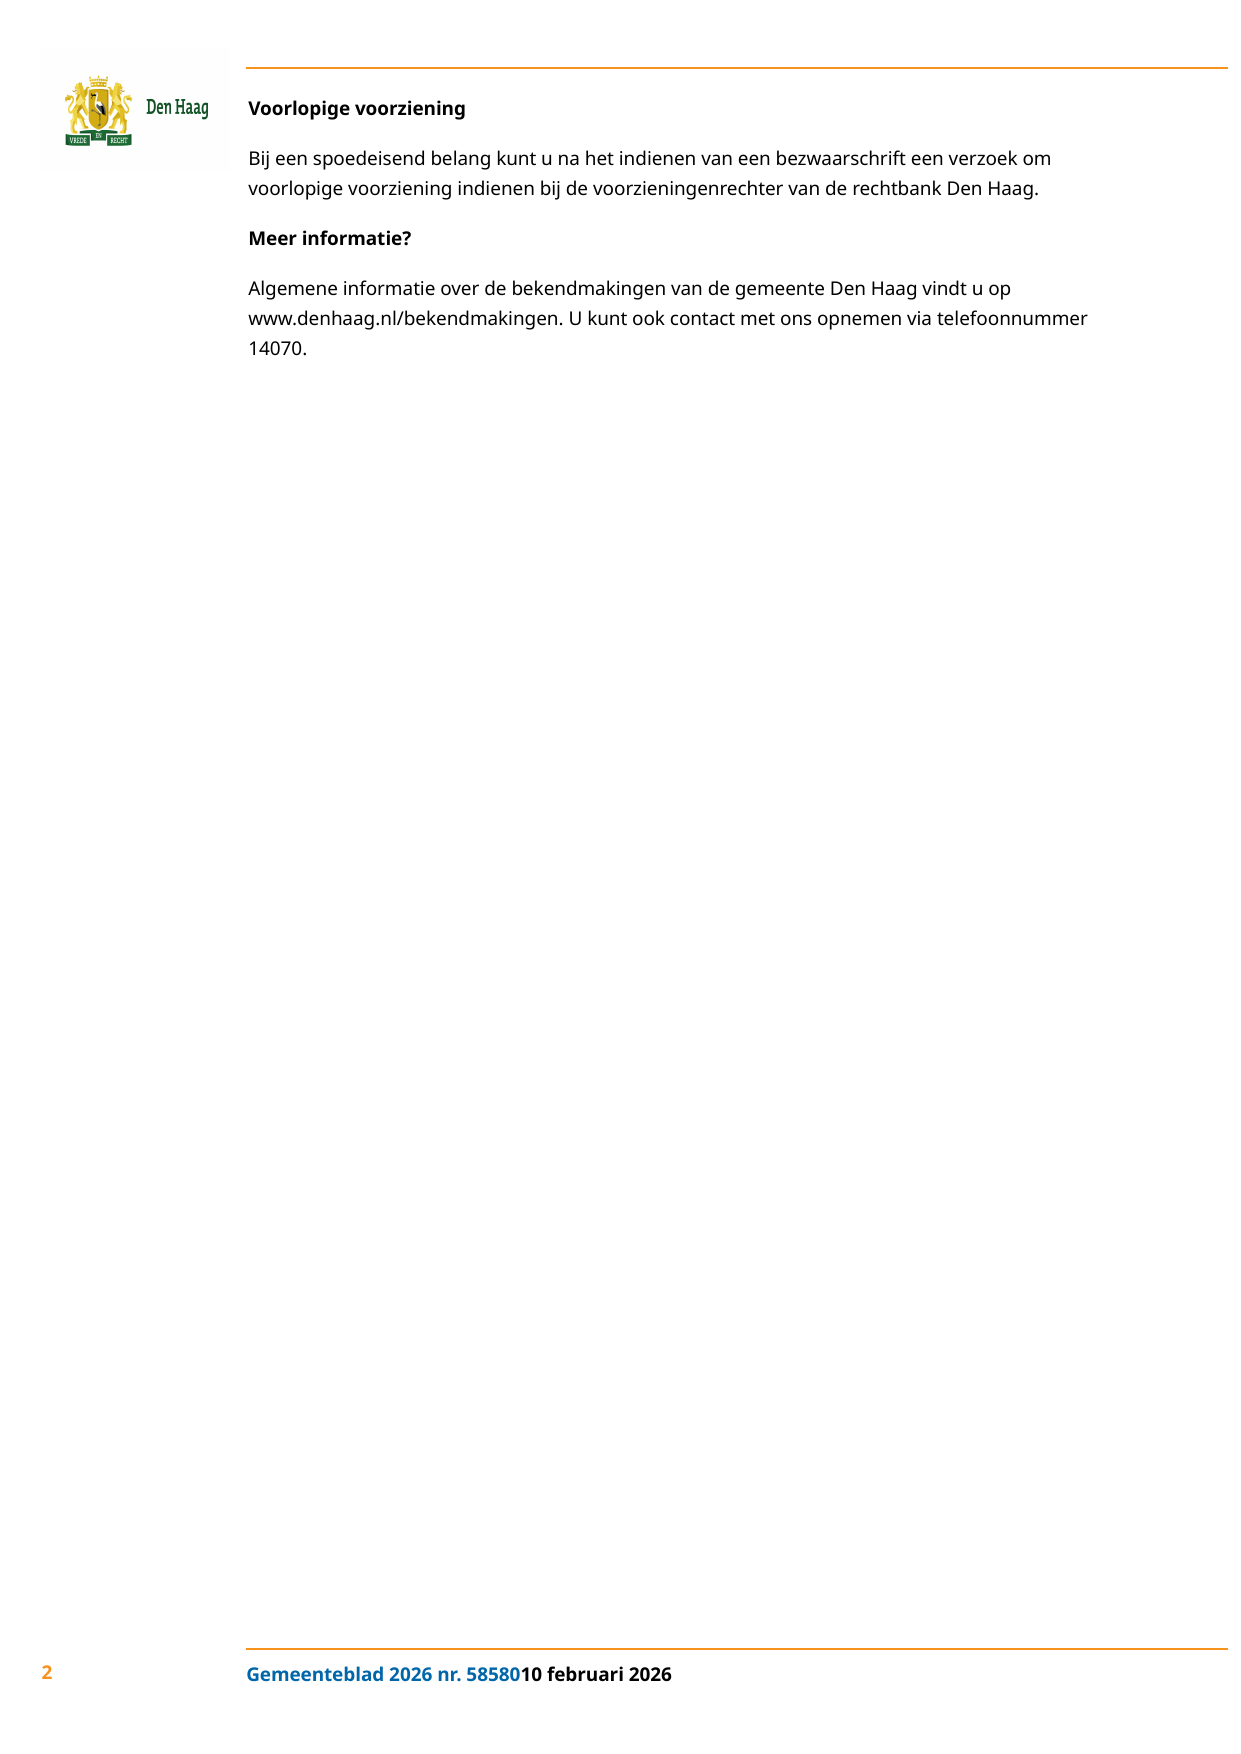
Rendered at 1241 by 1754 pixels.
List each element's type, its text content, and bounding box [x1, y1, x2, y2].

text Meer informatie? [248, 225, 1152, 251]
text Algemene informatie over de bekendmakingen van de gemeente Den Haag vindt u op www.denhaag.nl/bekendmakingen. U kunt ook contact met ons opnemen via telefoonnummer 14070. [248, 276, 1152, 361]
text Voorlopige voorziening [248, 95, 1152, 121]
text Bij een spoedeisend belang kunt u na het indienen van een bezwaarschrift een verzoek om voorlopige voorziening indienen bij de voorzieningenrechter van de rechtbank Den Haag. [248, 145, 1152, 201]
picture [41, 47, 231, 172]
